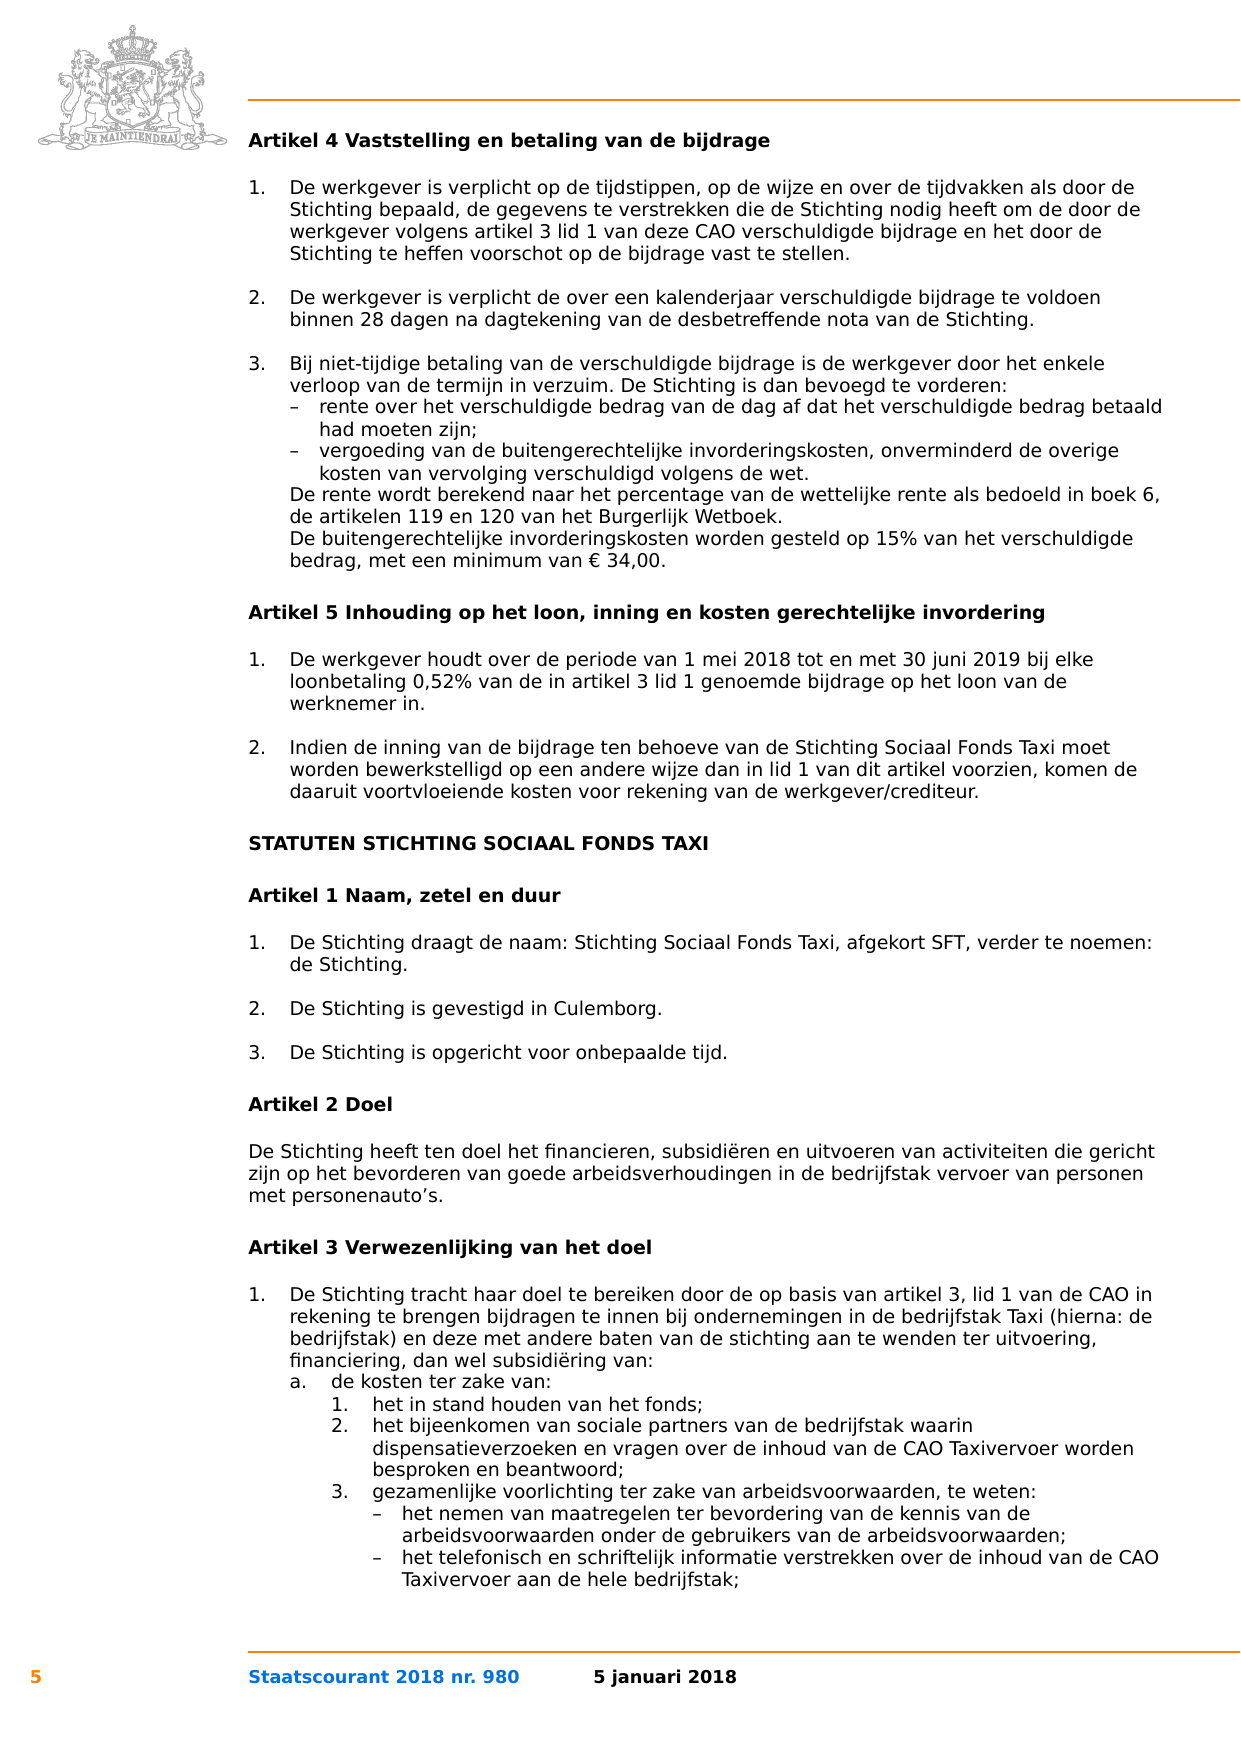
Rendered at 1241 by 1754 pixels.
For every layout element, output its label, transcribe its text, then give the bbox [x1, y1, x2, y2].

text 2. De werkgever is verplicht de over een kalenderjaar verschuldigde bijdrage te voldoen binnen 28 dagen na dagtekening van de desbetreffende nota van de Stichting. [248, 287, 1163, 331]
text 2. De Stichting is gevestigd in Culemborg. [248, 998, 1163, 1020]
subtitle Artikel 3 Verwezenlijking van het doel [248, 1237, 1163, 1258]
text 1. De werkgever is verplicht op de tijdstippen, op de wijze en over de tijdvakken als door de Stichting bepaald, de gegevens te verstrekken die de Stichting nodig heeft om de door de werkgever volgens artikel 3 lid 1 van deze CAO verschuldigde bijdrage en het door de Stichting te heffen voorschot op de bijdrage vast te stellen. [248, 177, 1163, 265]
picture [38, 25, 227, 150]
text – het nemen van maatregelen ter bevordering van de kennis van de arbeidsvoorwaarden onder de gebruikers van de arbeidsvoorwaarden; [372, 1503, 1163, 1547]
text 1. het in stand houden van het fonds; [331, 1393, 1163, 1415]
subtitle Artikel 4 Vaststelling en betaling van de bijdrage [248, 130, 1163, 152]
text De Stichting heeft ten doel het financieren, subsidiëren en uitvoeren van activiteiten die gericht zijn op het bevorderen van goede arbeidsverhoudingen in de bedrijfstak vervoer van personen met personenauto’s. [248, 1141, 1163, 1207]
text 1. De werkgever houdt over de periode van 1 mei 2018 tot en met 30 juni 2019 bij elke loonbetaling 0,52% van de in artikel 3 lid 1 genoemde bijdrage op het loon van de werknemer in. [248, 649, 1163, 715]
subtitle Artikel 2 Doel [248, 1094, 1163, 1116]
text – rente over het verschuldigde bedrag van de dag af dat het verschuldigde bedrag betaald had moeten zijn; [289, 396, 1163, 440]
text 1. De Stichting draagt de naam: Stichting Sociaal Fonds Taxi, afgekort SFT, verder te noemen: de Stichting. [248, 932, 1163, 976]
text 3. De Stichting is opgericht voor onbepaalde tijd. [248, 1042, 1163, 1064]
text 3. Bij niet-tijdige betaling van de verschuldigde bijdrage is de werkgever door het enkele verloop van de termijn in verzuim. De Stichting is dan bevoegd te vorderen: [248, 352, 1163, 396]
subtitle STATUTEN STICHTING SOCIAAL FONDS TAXI [248, 833, 1163, 855]
text – vergoeding van de buitengerechtelijke invorderingskosten, onverminderd de overige kosten van vervolging verschuldigd volgens de wet. [289, 440, 1163, 484]
text De buitengerechtelijke invorderingskosten worden gesteld op 15% van het verschuldigde bedrag, met een minimum van € 34,00. [289, 528, 1163, 572]
text 1. De Stichting tracht haar doel te bereiken door de op basis van artikel 3, lid 1 van de CAO in rekening te brengen bijdragen te innen bij ondernemingen in de bedrijfstak Taxi (hierna: de bedrijfstak) en deze met andere baten van de stichting aan te wenden ter uitvoering, financiering, dan wel subsidiëring van: [248, 1283, 1163, 1371]
text 2. Indien de inning van de bijdrage ten behoeve van de Stichting Sociaal Fonds Taxi moet worden bewerkstelligd op een andere wijze dan in lid 1 van dit artikel voorzien, komen de daaruit voortvloeiende kosten voor rekening van de werkgever/crediteur. [248, 737, 1163, 803]
text – het telefonisch en schriftelijk informatie verstrekken over de inhoud van de CAO Taxivervoer aan de hele bedrijfstak; [372, 1547, 1163, 1591]
subtitle Artikel 1 Naam, zetel en duur [248, 885, 1163, 907]
text De rente wordt berekend naar het percentage van de wettelijke rente als bedoeld in boek 6, de artikelen 119 en 120 van het Burgerlijk Wetboek. [289, 484, 1163, 528]
text 2. het bijeenkomen van sociale partners van de bedrijfstak waarin dispensatieverzoeken en vragen over de inhoud van de CAO Taxivervoer worden besproken en beantwoord; [331, 1415, 1163, 1481]
text 3. gezamenlijke voorlichting ter zake van arbeidsvoorwaarden, te weten: [331, 1481, 1163, 1503]
text a. de kosten ter zake van: [289, 1371, 1163, 1393]
subtitle Artikel 5 Inhouding op het loon, inning en kosten gerechtelijke invordering [248, 602, 1163, 624]
